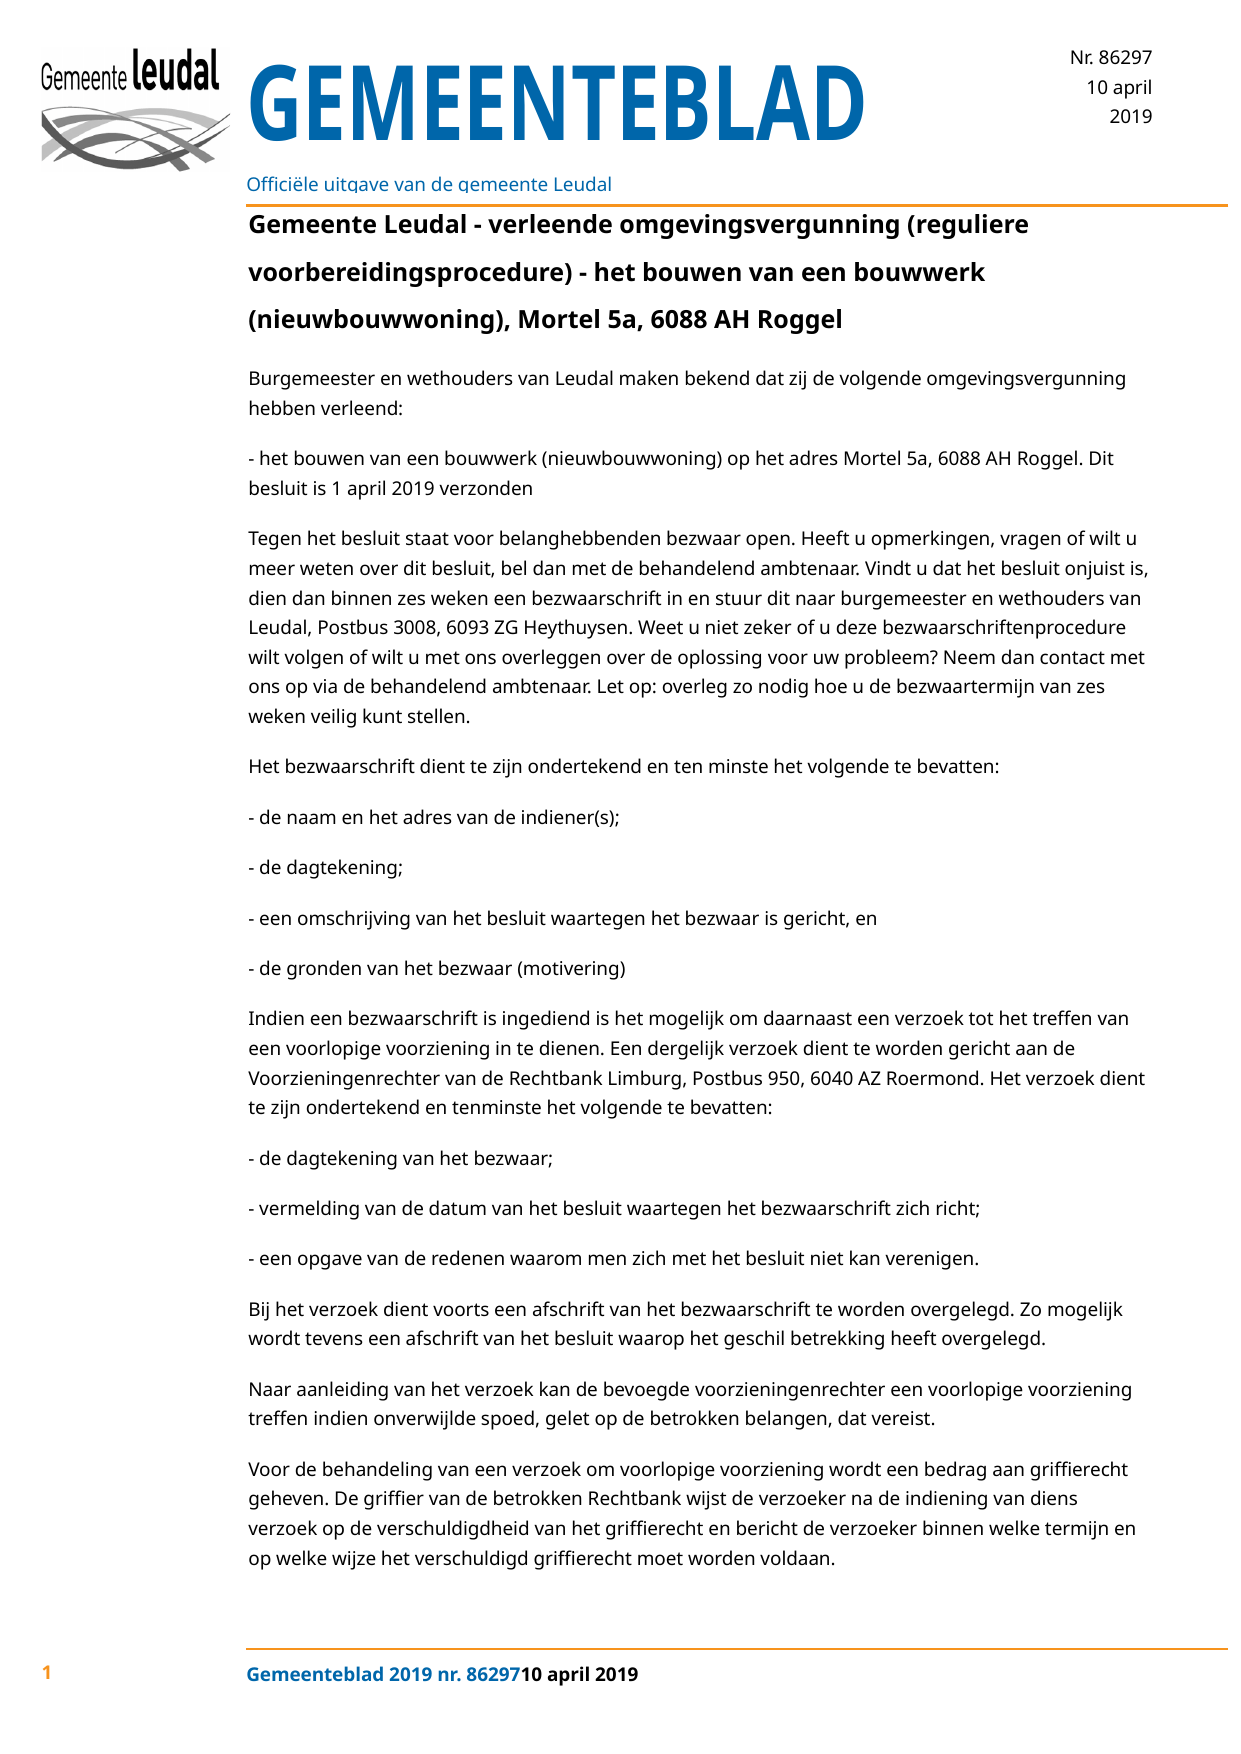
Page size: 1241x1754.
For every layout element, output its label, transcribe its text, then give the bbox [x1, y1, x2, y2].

text - het bouwen van een bouwwerk (nieuwbouwwoning) op het adres Mortel 5a, 6088 AH Roggel. Dit besluit is 1 april 2019 verzonden [248, 446, 1152, 501]
text - de dagtekening; [248, 854, 1152, 880]
text - de naam en het adres van de indiener(s); [248, 804, 1152, 829]
text - een opgave van de redenen waarom men zich met het besluit niet kan verenigen. [248, 1246, 1152, 1271]
text Bij het verzoek dient voorts een afschrift van het bezwaarschrift te worden overgelegd. Zo mogelijk wordt tevens een afschrift van het besluit waarop het geschil betrekking heeft overgelegd. [248, 1296, 1152, 1351]
text - de dagtekening van het bezwaar; [248, 1145, 1152, 1170]
text Naar aanleiding van het verzoek kan de bevoegde voorzieningenrechter een voorlopige voorziening treffen indien onverwijlde spoed, gelet op de betrokken belangen, dat vereist. [248, 1376, 1152, 1431]
text Gemeente Leudal - verleende omgevingsvergunning (reguliere voorbereidingsprocedure) - het bouwen van een bouwwerk (nieuwbouwwoning), Mortel 5a, 6088 AH Roggel [248, 207, 1152, 336]
text Burgemeester en wethouders van Leudal maken bekend dat zij de volgende omgevingsvergunning hebben verleend: [248, 366, 1152, 421]
text Voor de behandeling van een verzoek om voorlopige voorziening wordt een bedrag aan griffierecht geheven. De griffier van de betrokken Rechtbank wijst de verzoeker na de indiening van diens verzoek op de verschuldigdheid van het griffierecht en bericht de verzoeker binnen welke termijn en op welke wijze het verschuldigd griffierecht moet worden voldaan. [248, 1456, 1152, 1570]
text - vermelding van de datum van het besluit waartegen het bezwaarschrift zich richt; [248, 1195, 1152, 1221]
text Indien een bezwaarschrift is ingediend is het mogelijk om daarnaast een verzoek tot het treffen van een voorlopige voorziening in te dienen. Een dergelijk verzoek dient te worden gericht aan de Voorzieningenrechter van de Rechtbank Limburg, Postbus 950, 6040 AZ Roermond. Het verzoek dient te zijn ondertekend en tenminste het volgende te bevatten: [248, 1006, 1152, 1120]
text - de gronden van het bezwaar (motivering) [248, 955, 1152, 981]
text Tegen het besluit staat voor belanghebbenden bezwaar open. Heeft u opmerkingen, vragen of wilt u meer weten over dit besluit, bel dan met de behandelend ambtenaar. Vindt u dat het besluit onjuist is, dien dan binnen zes weken een bezwaarschrift in en stuur dit naar burgemeester en wethouders van Leudal, Postbus 3008, 6093 ZG Heythuysen. Weet u niet zeker of u deze bezwaarschriftenprocedure wilt volgen of wilt u met ons overleggen over de oplossing voor uw probleem? Neem dan contact met ons op via de behandelend ambtenaar. Let op: overleg zo nodig hoe u de bezwaartermijn van zes weken veilig kunt stellen. [248, 526, 1152, 729]
picture [41, 47, 231, 172]
text Het bezwaarschrift dient te zijn ondertekend en ten minste het volgende te bevatten: [248, 753, 1152, 779]
text - een omschrijving van het besluit waartegen het bezwaar is gericht, en [248, 905, 1152, 930]
